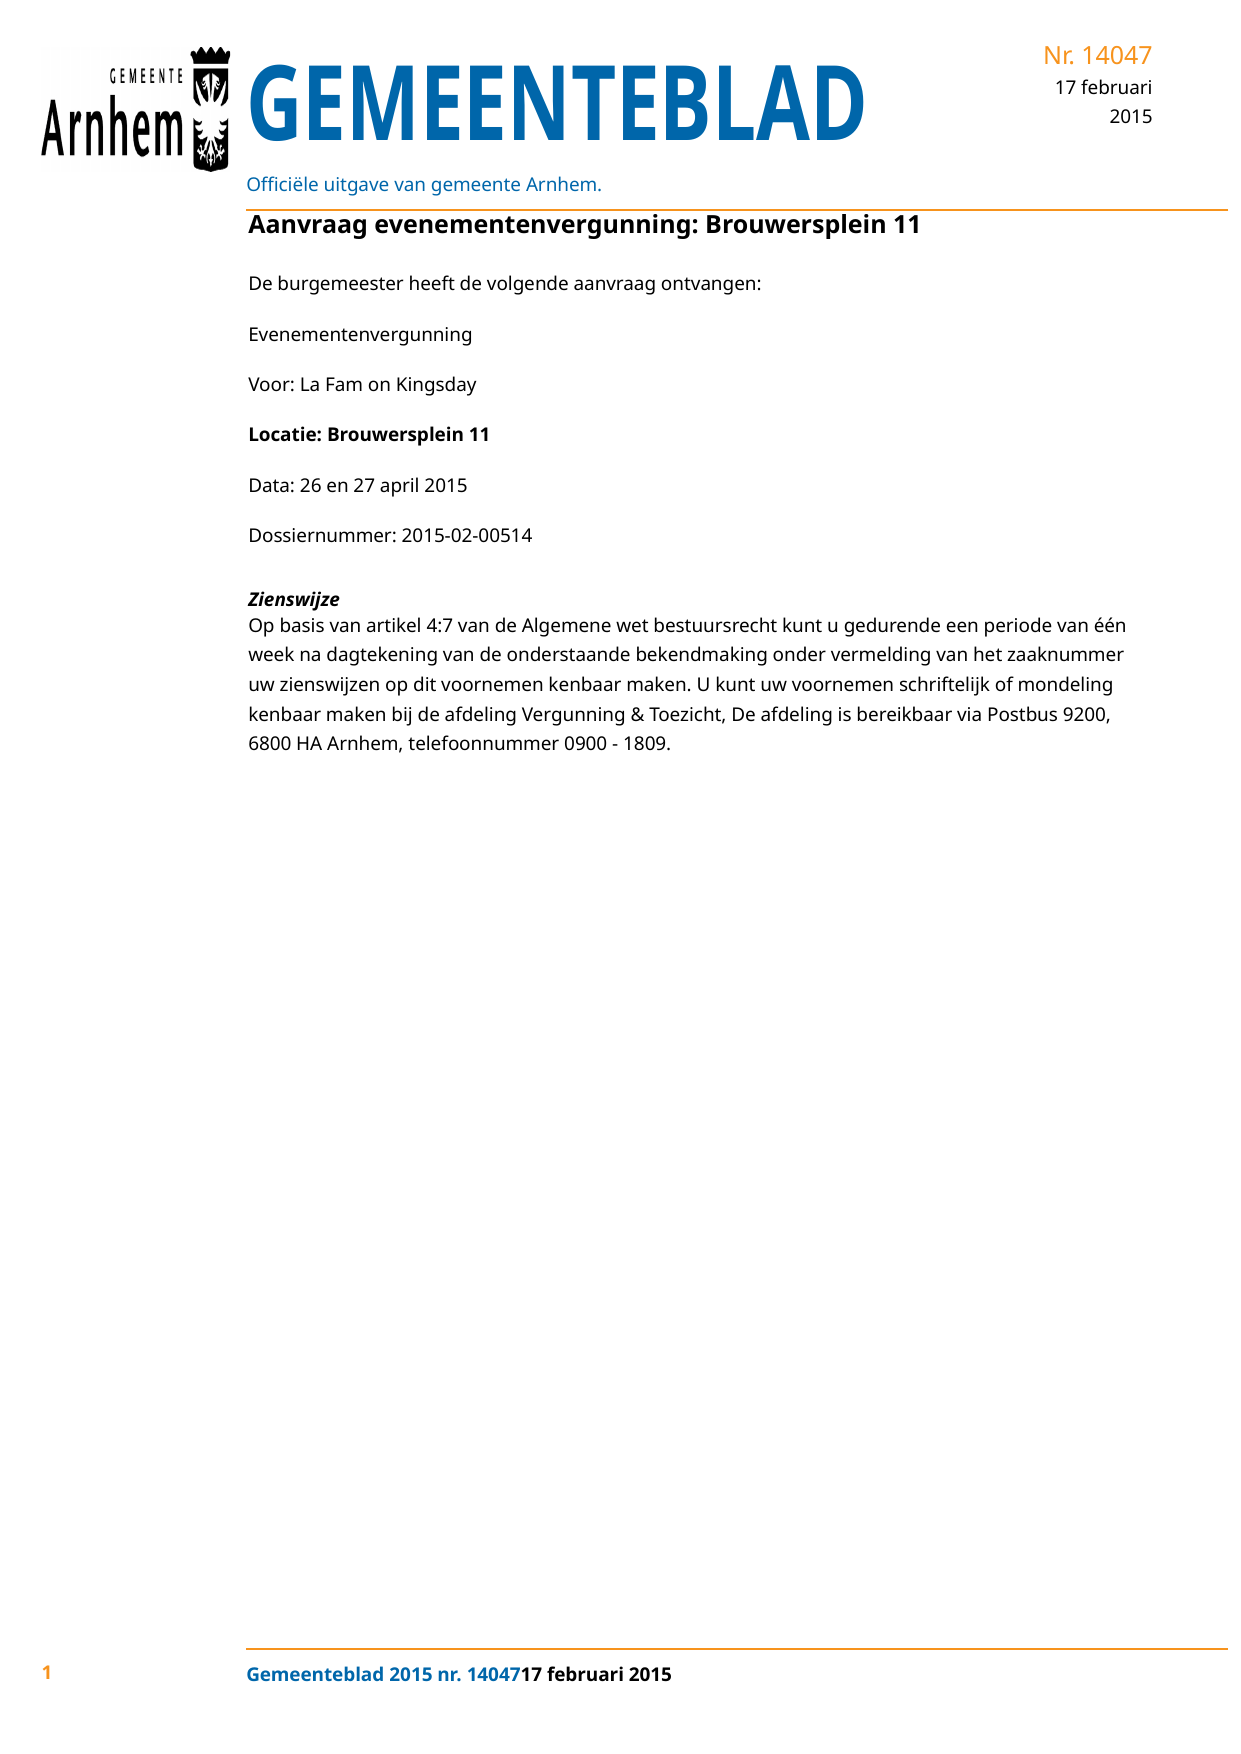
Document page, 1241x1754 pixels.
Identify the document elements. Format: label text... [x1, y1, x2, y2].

text Aanvraag evenementenvergunning: Brouwersplein 11 [248, 211, 1152, 241]
text Voor: La Fam on Kingsday [248, 371, 1152, 397]
text Data: 26 en 27 april 2015 [248, 472, 1152, 498]
picture [41, 47, 231, 172]
text Zienswijze [248, 586, 1152, 612]
text Evenementenvergunning [248, 321, 1152, 346]
text Op basis van artikel 4:7 van de Algemene wet bestuursrecht kunt u gedurende een periode van één week na dagtekening van de onderstaande bekendmaking onder vermelding van het zaaknummer uw zienswijzen op dit voornemen kenbaar maken. U kunt uw voornemen schriftelijk of mondeling kenbaar maken bij de afdeling Vergunning & Toezicht, De afdeling is bereikbaar via Postbus 9200, 6800 HA Arnhem, telefoonnummer 0900 - 1809. [248, 612, 1152, 756]
text Locatie: Brouwersplein 11 [248, 422, 1152, 447]
text Dossiernummer: 2015-02-00514 [248, 522, 1152, 548]
text De burgemeester heeft de volgende aanvraag ontvangen: [248, 270, 1152, 296]
